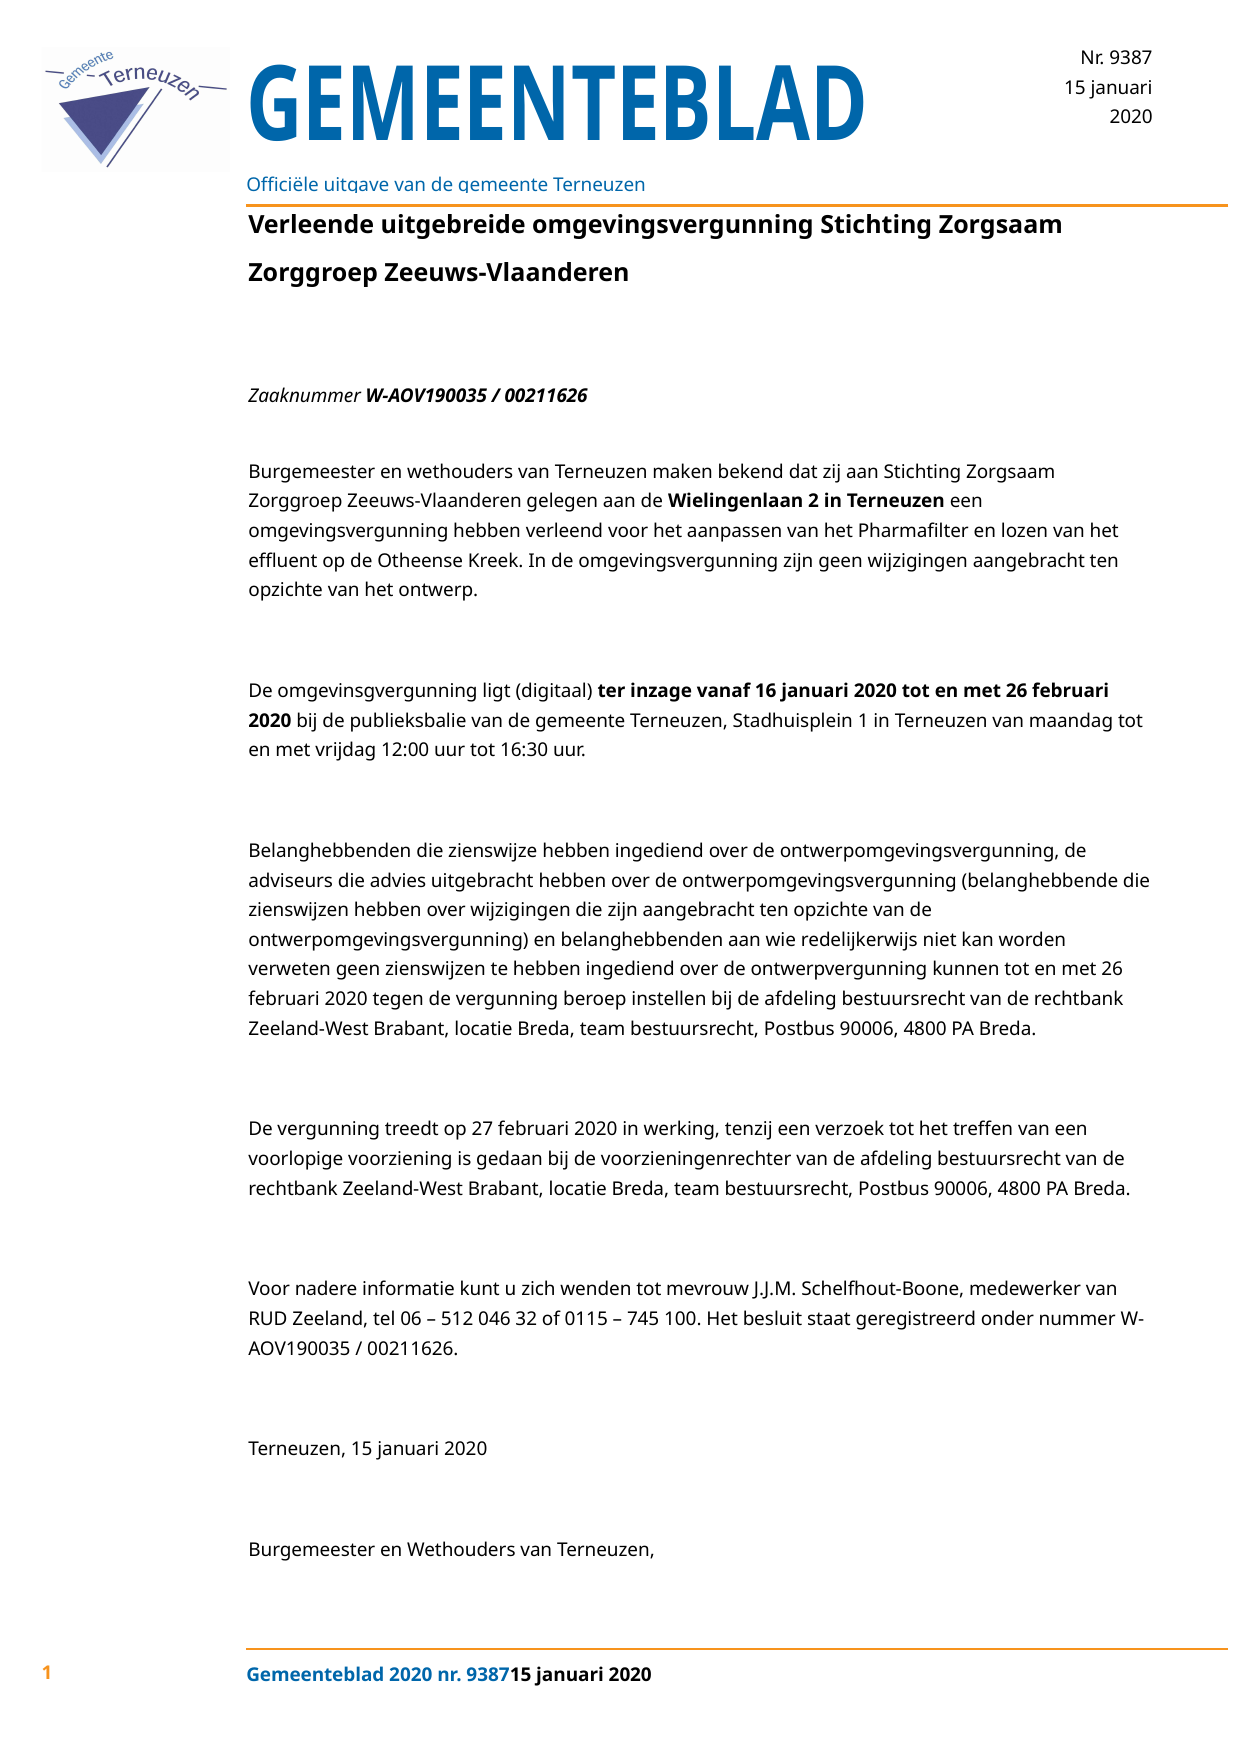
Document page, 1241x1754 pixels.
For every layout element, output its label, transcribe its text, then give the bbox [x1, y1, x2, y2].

text Belanghebbenden die zienswijze hebben ingediend over de ontwerpomgevingsvergunning, de adviseurs die advies uitgebracht hebben over de ontwerpomgevingsvergunning (belanghebbende die zienswijzen hebben over wijzigingen die zijn aangebracht ten opzichte van de ontwerpomgevingsvergunning) en belanghebbenden aan wie redelijkerwijs niet kan worden verweten geen zienswijzen te hebben ingediend over de ontwerpvergunning kunnen tot en met 26 februari 2020 tegen de vergunning beroep instellen bij de afdeling bestuursrecht van de rechtbank Zeeland-West Brabant, locatie Breda, team bestuursrecht, Postbus 90006, 4800 PA Breda. [248, 837, 1152, 1040]
table_header Burgemeester en Wethouders van Terneuzen, [248, 1536, 1152, 1562]
text Burgemeester en wethouders van Terneuzen maken bekend dat zij aan Stichting Zorgsaam Zorggroep Zeeuws-Vlaanderen gelegen aan de Wielingenlaan 2 in Terneuzen een omgevingsvergunning hebben verleend voor het aanpassen van het Pharmafilter en lozen van het effluent op de Otheense Kreek. In de omgevingsvergunning zijn geen wijzigingen aangebracht ten opzichte van het ontwerp. [248, 458, 1152, 602]
text Zaaknummer W-AOV190035 / 00211626 [248, 382, 1152, 408]
text De vergunning treedt op 27 februari 2020 in werking, tenzij een verzoek tot het treffen van een voorlopige voorziening is gedaan bij de voorzieningenrechter van de afdeling bestuursrecht van de rechtbank Zeeland-West Brabant, locatie Breda, team bestuursrecht, Postbus 90006, 4800 PA Breda. [248, 1116, 1152, 1200]
text Verleende uitgebreide omgevingsvergunning Stichting Zorgsaam Zorggroep Zeeuws-Vlaanderen [248, 207, 1152, 288]
picture [41, 47, 231, 172]
text Terneuzen, 15 januari 2020 [248, 1436, 1152, 1461]
text Voor nadere informatie kunt u zich wenden tot mevrouw J.J.M. Schelfhout-Boone, medewerker van RUD Zeeland, tel 06 – 512 046 32 of 0115 – 745 100. Het besluit staat geregistreerd onder nummer W-AOV190035 / 00211626. [248, 1276, 1152, 1360]
text De omgevinsgvergunning ligt (digitaal) ter inzage vanaf 16 januari 2020 tot en met 26 februari 2020 bij de publieksbalie van de gemeente Terneuzen, Stadhuisplein 1 in Terneuzen van maandag tot en met vrijdag 12:00 uur tot 16:30 uur. [248, 677, 1152, 762]
